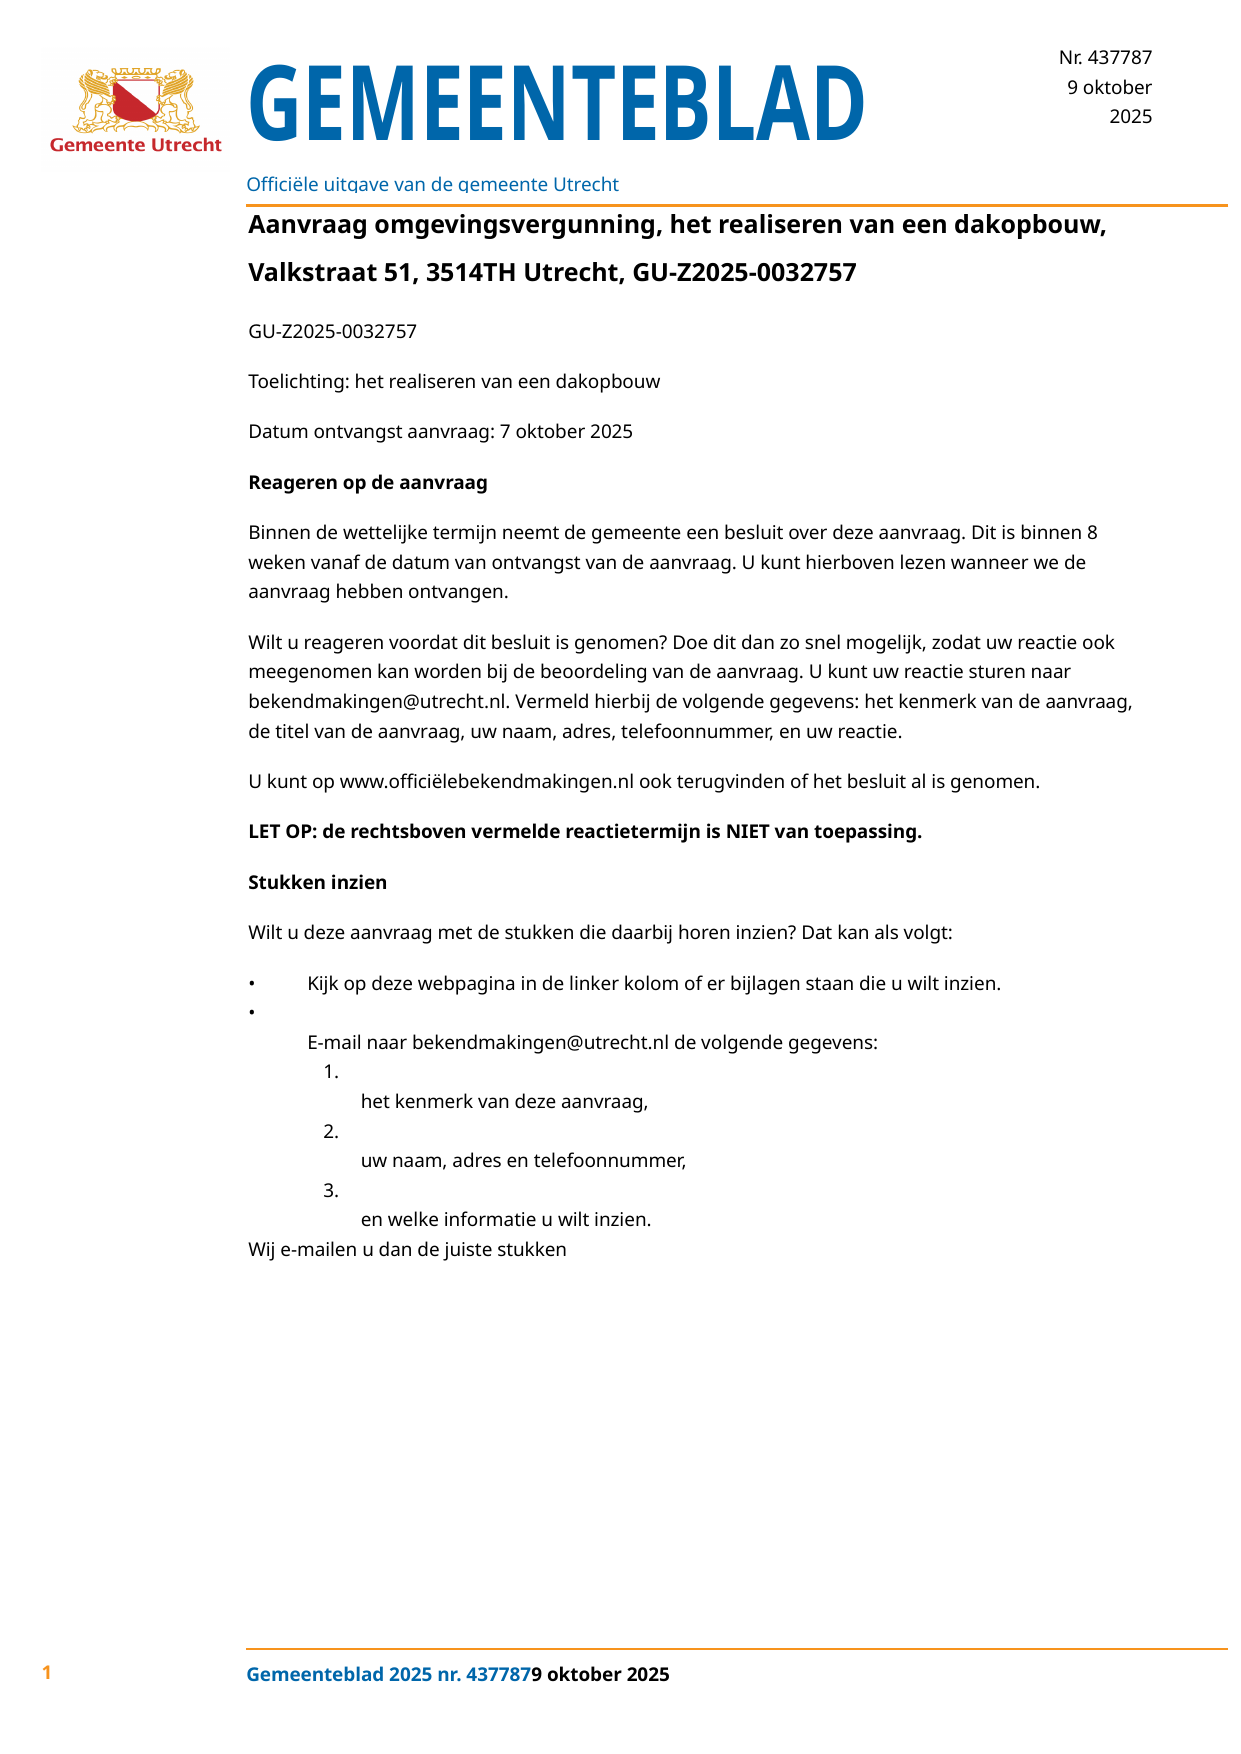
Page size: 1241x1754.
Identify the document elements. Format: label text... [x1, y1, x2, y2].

text GU-Z2025-0032757 [248, 318, 1152, 344]
text Toelichting: het realiseren van een dakopbouw [248, 368, 1152, 394]
picture [41, 47, 231, 172]
text Stukken inzien [248, 869, 1152, 895]
text Datum ontvangst aanvraag: 7 oktober 2025 [248, 419, 1152, 444]
text U kunt op www.officiëlebekendmakingen.nl ook terugvinden of het besluit al is genomen. [248, 768, 1152, 794]
text Wij e-mailen u dan de juiste stukken [248, 1236, 1152, 1262]
list uw naam, adres en telefoonnummer, [323, 1147, 1152, 1173]
list het kenmerk van deze aanvraag, [323, 1088, 1152, 1114]
list Kijk op deze webpagina in de linker kolom of er bijlagen staan die u wilt inzien. [248, 970, 1152, 996]
text Wilt u deze aanvraag met de stukken die daarbij horen inzien? Dat kan als volgt: [248, 919, 1152, 945]
text LET OP: de rechtsboven vermelde reactietermijn is NIET van toepassing. [248, 819, 1152, 844]
text Aanvraag omgevingsvergunning, het realiseren van een dakopbouw, Valkstraat 51, 3514TH Utrecht, GU-Z2025-0032757 [248, 207, 1152, 288]
text Reageren op de aanvraag [248, 469, 1152, 495]
text Binnen de wettelijke termijn neemt de gemeente een besluit over deze aanvraag. Dit is binnen 8 weken vanaf de datum van ontvangst van de aanvraag. U kunt hierboven lezen wanneer we de aanvraag hebben ontvangen. [248, 519, 1152, 604]
text Wilt u reageren voordat dit besluit is genomen? Doe dit dan zo snel mogelijk, zodat uw reactie ook meegenomen kan worden bij de beoordeling van de aanvraag. U kunt uw reactie sturen naar bekendmakingen@utrecht.nl. Vermeld hierbij de volgende gegevens: het kenmerk van de aanvraag, de titel van de aanvraag, uw naam, adres, telefoonnummer, en uw reactie. [248, 629, 1152, 744]
list E-mail naar bekendmakingen@utrecht.nl de volgende gegevens: [248, 1029, 1152, 1055]
list en welke informatie u wilt inzien. [323, 1207, 1152, 1232]
